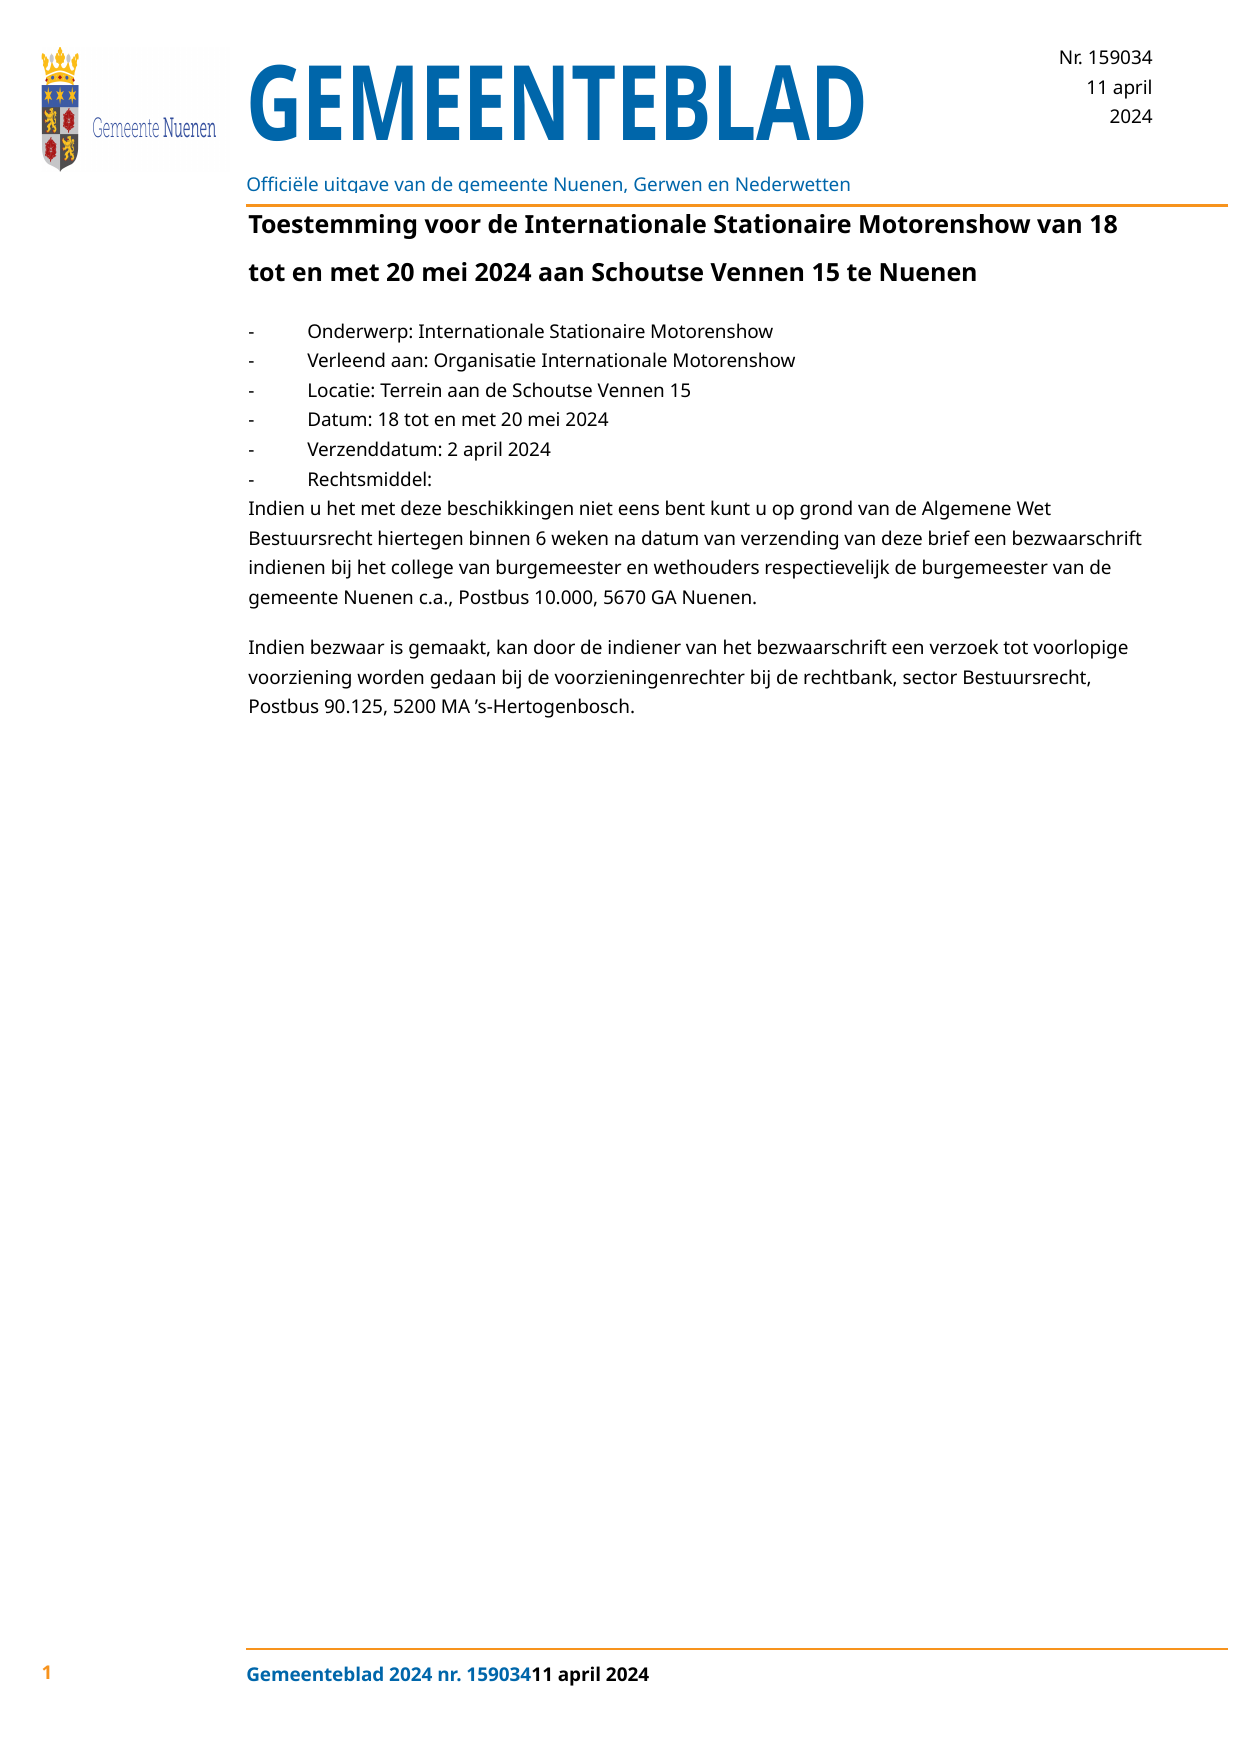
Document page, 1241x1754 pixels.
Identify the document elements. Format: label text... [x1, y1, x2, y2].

list Rechtsmiddel: [248, 466, 1152, 492]
list Verleend aan: Organisatie Internationale Motorenshow [248, 347, 1152, 373]
list Verzenddatum: 2 april 2024 [248, 436, 1152, 462]
list Onderwerp: Internationale Stationaire Motorenshow [248, 318, 1152, 344]
picture [41, 47, 231, 172]
list Datum: 18 tot en met 20 mei 2024 [248, 407, 1152, 432]
text Indien bezwaar is gemaakt, kan door de indiener van het bezwaarschrift een verzoek tot voorlopige voorziening worden gedaan bij de voorzieningenrechter bij de rechtbank, sector Bestuursrecht, Postbus 90.125, 5200 MA ’s-Hertogenbosch. [248, 634, 1152, 719]
text Indien u het met deze beschikkingen niet eens bent kunt u op grond van de Algemene Wet Bestuursrecht hiertegen binnen 6 weken na datum van verzending van deze brief een bezwaarschrift indienen bij het college van burgemeester en wethouders respectievelijk de burgemeester van de gemeente Nuenen c.a., Postbus 10.000, 5670 GA Nuenen. [248, 495, 1152, 610]
list Locatie: Terrein aan de Schoutse Vennen 15 [248, 377, 1152, 403]
text Toestemming voor de Internationale Stationaire Motorenshow van 18 tot en met 20 mei 2024 aan Schoutse Vennen 15 te Nuenen [248, 207, 1152, 288]
